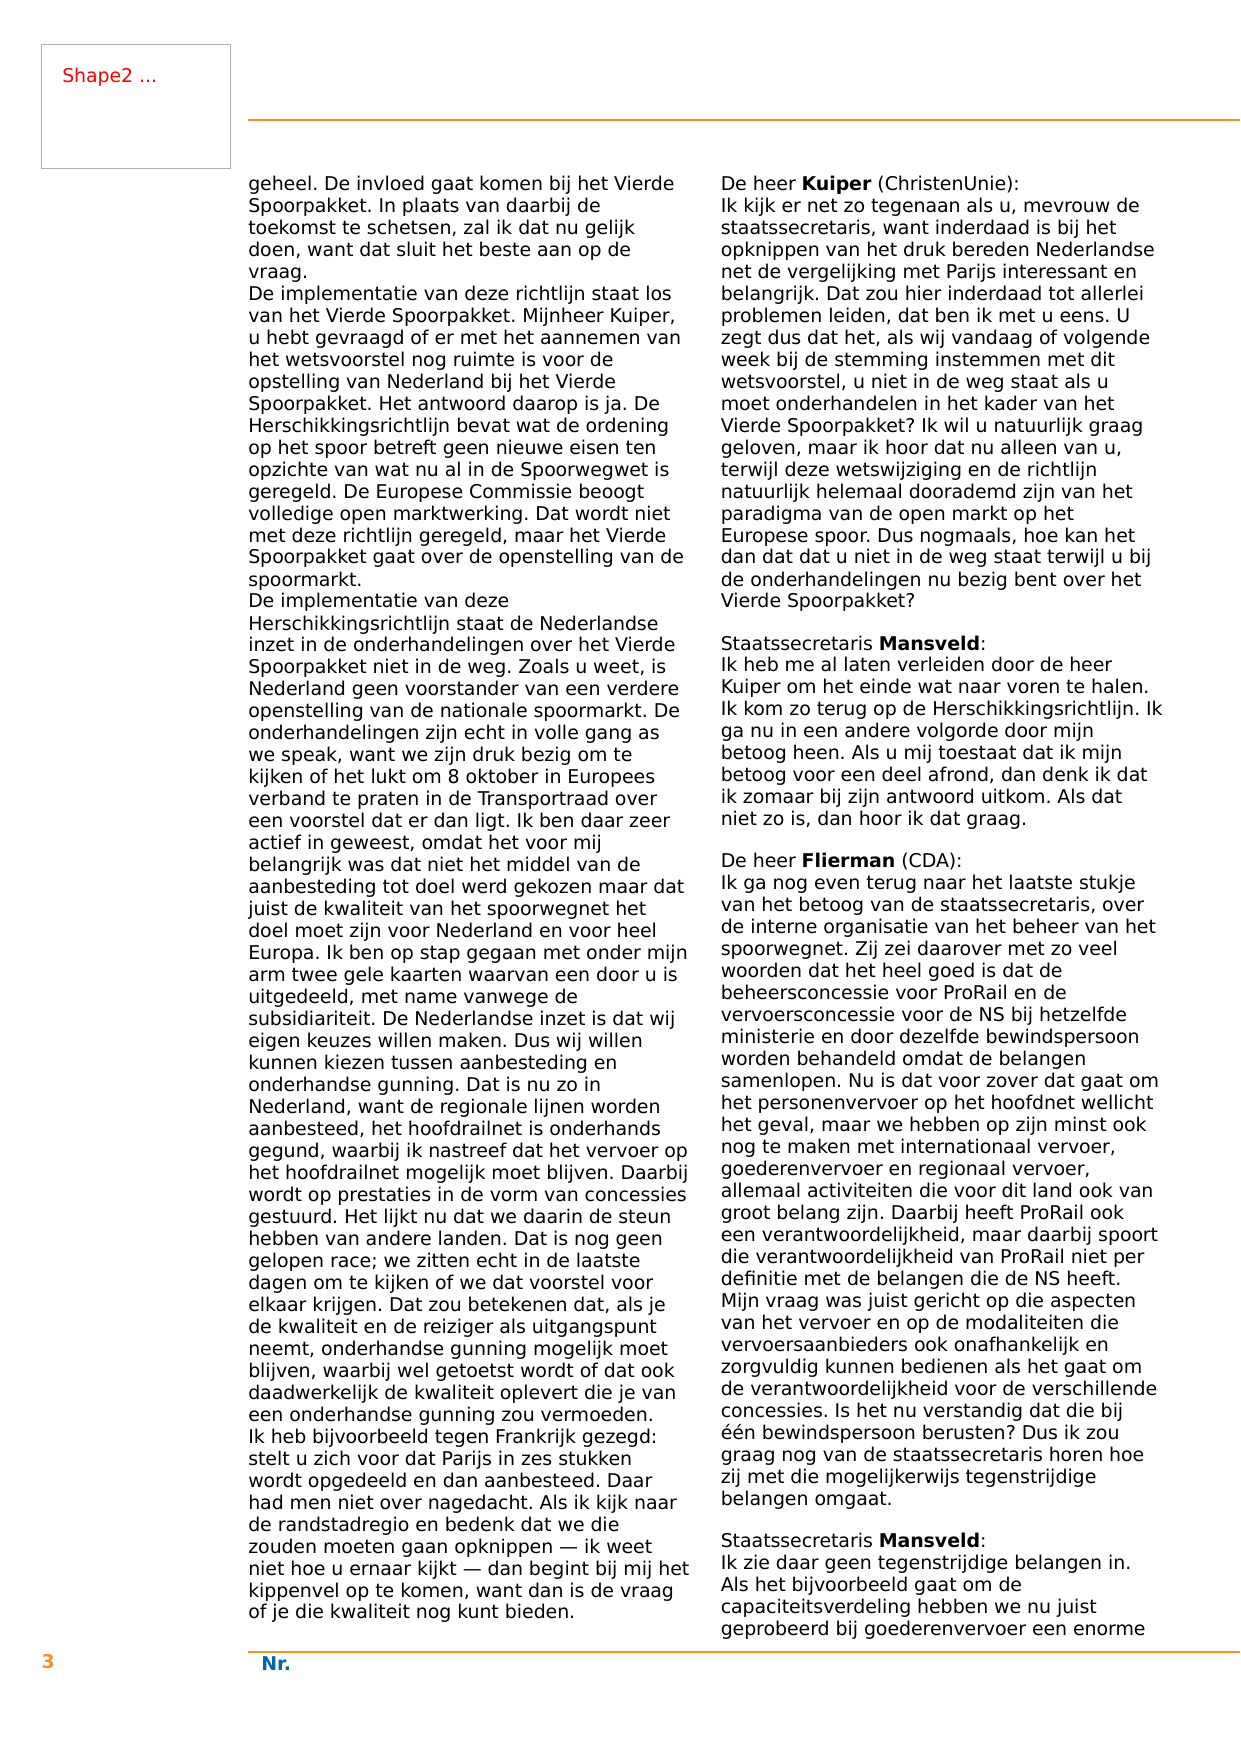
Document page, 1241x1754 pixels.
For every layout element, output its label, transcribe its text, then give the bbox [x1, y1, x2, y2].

text Ik ga nog even terug naar het laatste stukje van het betoog van de staatssecretaris, over de interne organisatie van het beheer van het spoorwegnet. Zij zei daarover met zo veel woorden dat het heel goed is dat de beheersconcessie voor ProRail en de vervoersconcessie voor de NS bij hetzelfde ministerie en door dezelfde bewindspersoon worden behandeld omdat de belangen samenlopen. Nu is dat voor zover dat gaat om het personenvervoer op het hoofdnet wellicht het geval, maar we hebben op zijn minst ook nog te maken met internationaal vervoer, goederenvervoer en regionaal vervoer, allemaal activiteiten die voor dit land ook van groot belang zijn. Daarbij heeft ProRail ook een verantwoordelijkheid, maar daarbij spoort die verantwoordelijkheid van ProRail niet per definitie met de belangen die de NS heeft. Mijn vraag was juist gericht op die aspecten van het vervoer en op de modaliteiten die vervoersaanbieders ook onafhankelijk en zorgvuldig kunnen bedienen als het gaat om de verantwoordelijkheid voor de verschillende concessies. Is het nu verstandig dat die bij één bewindspersoon berusten? Dus ik zou graag nog van de staatssecretaris horen hoe zij met die mogelijkerwijs tegenstrijdige belangen omgaat. [721, 872, 1163, 1509]
text De heer Flierman (CDA): [721, 850, 1163, 872]
text Staatssecretaris Mansveld: [721, 632, 1163, 654]
text geheel. De invloed gaat komen bij het Vierde Spoorpakket. In plaats van daarbij de toekomst te schetsen, zal ik dat nu gelijk doen, want dat sluit het beste aan op de vraag. [248, 173, 691, 283]
text Ik heb me al laten verleiden door de heer Kuiper om het einde wat naar voren te halen. Ik kom zo terug op de Herschikkingsrichtlijn. Ik ga nu in een andere volgorde door mijn betoog heen. Als u mij toestaat dat ik mijn betoog voor een deel afrond, dan denk ik dat ik zomaar bij zijn antwoord uitkom. Als dat niet zo is, dan hoor ik dat graag. [721, 654, 1163, 830]
text Ik heb bijvoorbeeld tegen Frankrijk gezegd: stelt u zich voor dat Parijs in zes stukken wordt opgedeeld en dan aanbesteed. Daar had men niet over nagedacht. Als ik kijk naar de randstadregio en bedenk dat we die zouden moeten gaan opknippen — ik weet niet hoe u ernaar kijkt — dan begint bij mij het kippenvel op te komen, want dan is de vraag of je die kwaliteit nog kunt bieden. [248, 1426, 691, 1623]
text Staatssecretaris Mansveld: [721, 1529, 1163, 1552]
text De implementatie van deze Herschikkingsrichtlijn staat de Nederlandse inzet in de onderhandelingen over het Vierde Spoorpakket niet in de weg. Zoals u weet, is Nederland geen voorstander van een verdere openstelling van de nationale spoormarkt. De onderhandelingen zijn echt in volle gang as we speak, want we zijn druk bezig om te kijken of het lukt om 8 oktober in Europees verband te praten in de Transportraad over een voorstel dat er dan ligt. Ik ben daar zeer actief in geweest, omdat het voor mij belangrijk was dat niet het middel van de aanbesteding tot doel werd gekozen maar dat juist de kwaliteit van het spoorwegnet het doel moet zijn voor Nederland en voor heel Europa. Ik ben op stap gegaan met onder mijn arm twee gele kaarten waarvan een door u is uitgedeeld, met name vanwege de subsidiariteit. De Nederlandse inzet is dat wij eigen keuzes willen maken. Dus wij willen kunnen kiezen tussen aanbesteding en onderhandse gunning. Dat is nu zo in Nederland, want de regionale lijnen worden aanbesteed, het hoofdrailnet is onderhands gegund, waarbij ik nastreef dat het vervoer op het hoofdrailnet mogelijk moet blijven. Daarbij wordt op prestaties in de vorm van concessies gestuurd. Het lijkt nu dat we daarin de steun hebben van andere landen. Dat is nog geen gelopen race; we zitten echt in de laatste dagen om te kijken of we dat voorstel voor elkaar krijgen. Dat zou betekenen dat, als je de kwaliteit en de reiziger als uitgangspunt neemt, onderhandse gunning mogelijk moet blijven, waarbij wel getoetst wordt of dat ook daadwerkelijk de kwaliteit oplevert die je van een onderhandse gunning zou vermoeden. [248, 590, 691, 1426]
text De heer Kuiper (ChristenUnie): [721, 173, 1163, 195]
text Ik kijk er net zo tegenaan als u, mevrouw de staatssecretaris, want inderdaad is bij het opknippen van het druk bereden Nederlandse net de vergelijking met Parijs interessant en belangrijk. Dat zou hier inderdaad tot allerlei problemen leiden, dat ben ik met u eens. U zegt dus dat het, als wij vandaag of volgende week bij de stemming instemmen met dit wetsvoorstel, u niet in de weg staat als u moet onderhandelen in het kader van het Vierde Spoorpakket? Ik wil u natuurlijk graag geloven, maar ik hoor dat nu alleen van u, terwijl deze wetswijziging en de richtlijn natuurlijk helemaal doorademd zijn van het paradigma van de open markt op het Europese spoor. Dus nogmaals, hoe kan het dan dat dat u niet in de weg staat terwijl u bij de onderhandelingen nu bezig bent over het Vierde Spoorpakket? [721, 195, 1163, 612]
text Ik zie daar geen tegenstrijdige belangen in. Als het bijvoorbeeld gaat om de capaciteitsverdeling hebben we nu juist geprobeerd bij goederenvervoer een enorme [721, 1552, 1163, 1639]
text De implementatie van deze richtlijn staat los van het Vierde Spoorpakket. Mijnheer Kuiper, u hebt gevraagd of er met het aannemen van het wetsvoorstel nog ruimte is voor de opstelling van Nederland bij het Vierde Spoorpakket. Het antwoord daarop is ja. De Herschikkingsrichtlijn bevat wat de ordening op het spoor betreft geen nieuwe eisen ten opzichte van wat nu al in de Spoorwegwet is geregeld. De Europese Commissie beoogt volledige open marktwerking. Dat wordt niet met deze richtlijn geregeld, maar het Vierde Spoorpakket gaat over de openstelling van de spoormarkt. [248, 283, 691, 590]
